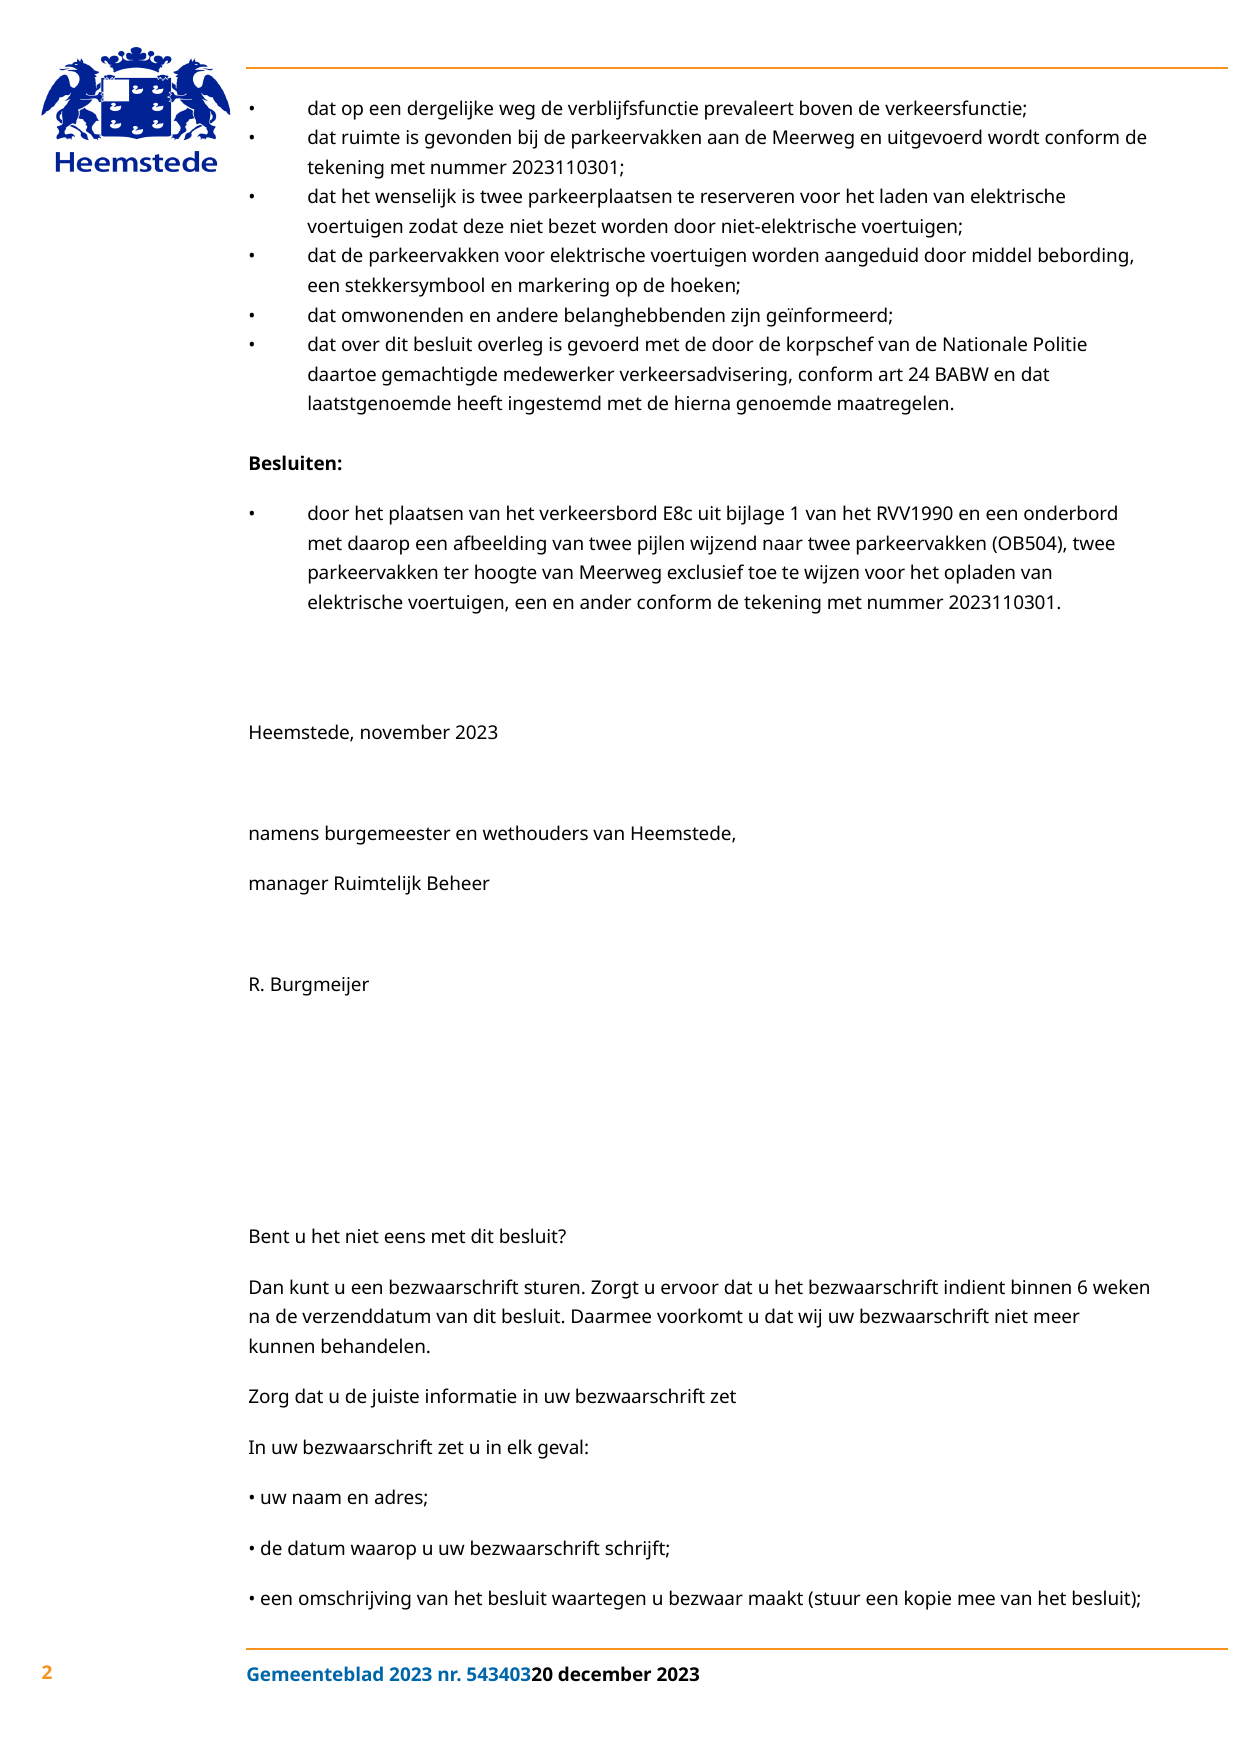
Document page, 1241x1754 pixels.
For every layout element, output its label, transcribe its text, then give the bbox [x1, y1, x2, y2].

list dat de parkeervakken voor elektrische voertuigen worden aangeduid door middel bebording, een stekkersymbool en markering op de hoeken; [248, 243, 1152, 298]
text • uw naam en adres; [248, 1484, 1152, 1510]
list dat over dit besluit overleg is gevoerd met de door de korpschef van de Nationale Politie daartoe gemachtigde medewerker verkeersadvisering, conform art 24 BABW en dat laatstgenoemde heeft ingestemd met de hierna genoemde maatregelen. [248, 331, 1152, 416]
text namens burgemeester en wethouders van Heemstede, [248, 820, 1152, 846]
text Zorg dat u de juiste informatie in uw bezwaarschrift zet [248, 1383, 1152, 1409]
list door het plaatsen van het verkeersbord E8c uit bijlage 1 van het RVV1990 en een onderbord met daarop een afbeelding van twee pijlen wijzend naar twee parkeervakken (OB504), twee parkeervakken ter hoogte van Meerweg exclusief toe te wijzen voor het opladen van elektrische voertuigen, een en ander conform de tekening met nummer 2023110301. [248, 500, 1152, 615]
text Dan kunt u een bezwaarschrift sturen. Zorgt u ervoor dat u het bezwaarschrift indient binnen 6 weken na de verzenddatum van dit besluit. Daarmee voorkomt u dat wij uw bezwaarschrift niet meer kunnen behandelen. [248, 1274, 1152, 1359]
list dat het wenselijk is twee parkeerplaatsen te reserveren voor het laden van elektrische voertuigen zodat deze niet bezet worden door niet-elektrische voertuigen; [248, 183, 1152, 239]
list dat op een dergelijke weg de verblijfsfunctie prevaleert boven de verkeersfunctie; [248, 95, 1152, 121]
list dat omwonenden en andere belanghebbenden zijn geïnformeerd; [248, 302, 1152, 328]
text Besluiten: [248, 450, 1152, 476]
text • een omschrijving van het besluit waartegen u bezwaar maakt (stuur een kopie mee van het besluit); [248, 1585, 1152, 1611]
text In uw bezwaarschrift zet u in elk geval: [248, 1434, 1152, 1460]
text R. Burgmeijer [248, 971, 1152, 997]
text Heemstede, november 2023 [248, 719, 1152, 745]
picture [41, 47, 231, 172]
text Bent u het niet eens met dit besluit? [248, 1223, 1152, 1249]
text • de datum waarop u uw bezwaarschrift schrijft; [248, 1535, 1152, 1561]
text manager Ruimtelijk Beheer [248, 871, 1152, 896]
list dat ruimte is gevonden bij de parkeervakken aan de Meerweg en uitgevoerd wordt conform de tekening met nummer 2023110301; [248, 124, 1152, 180]
